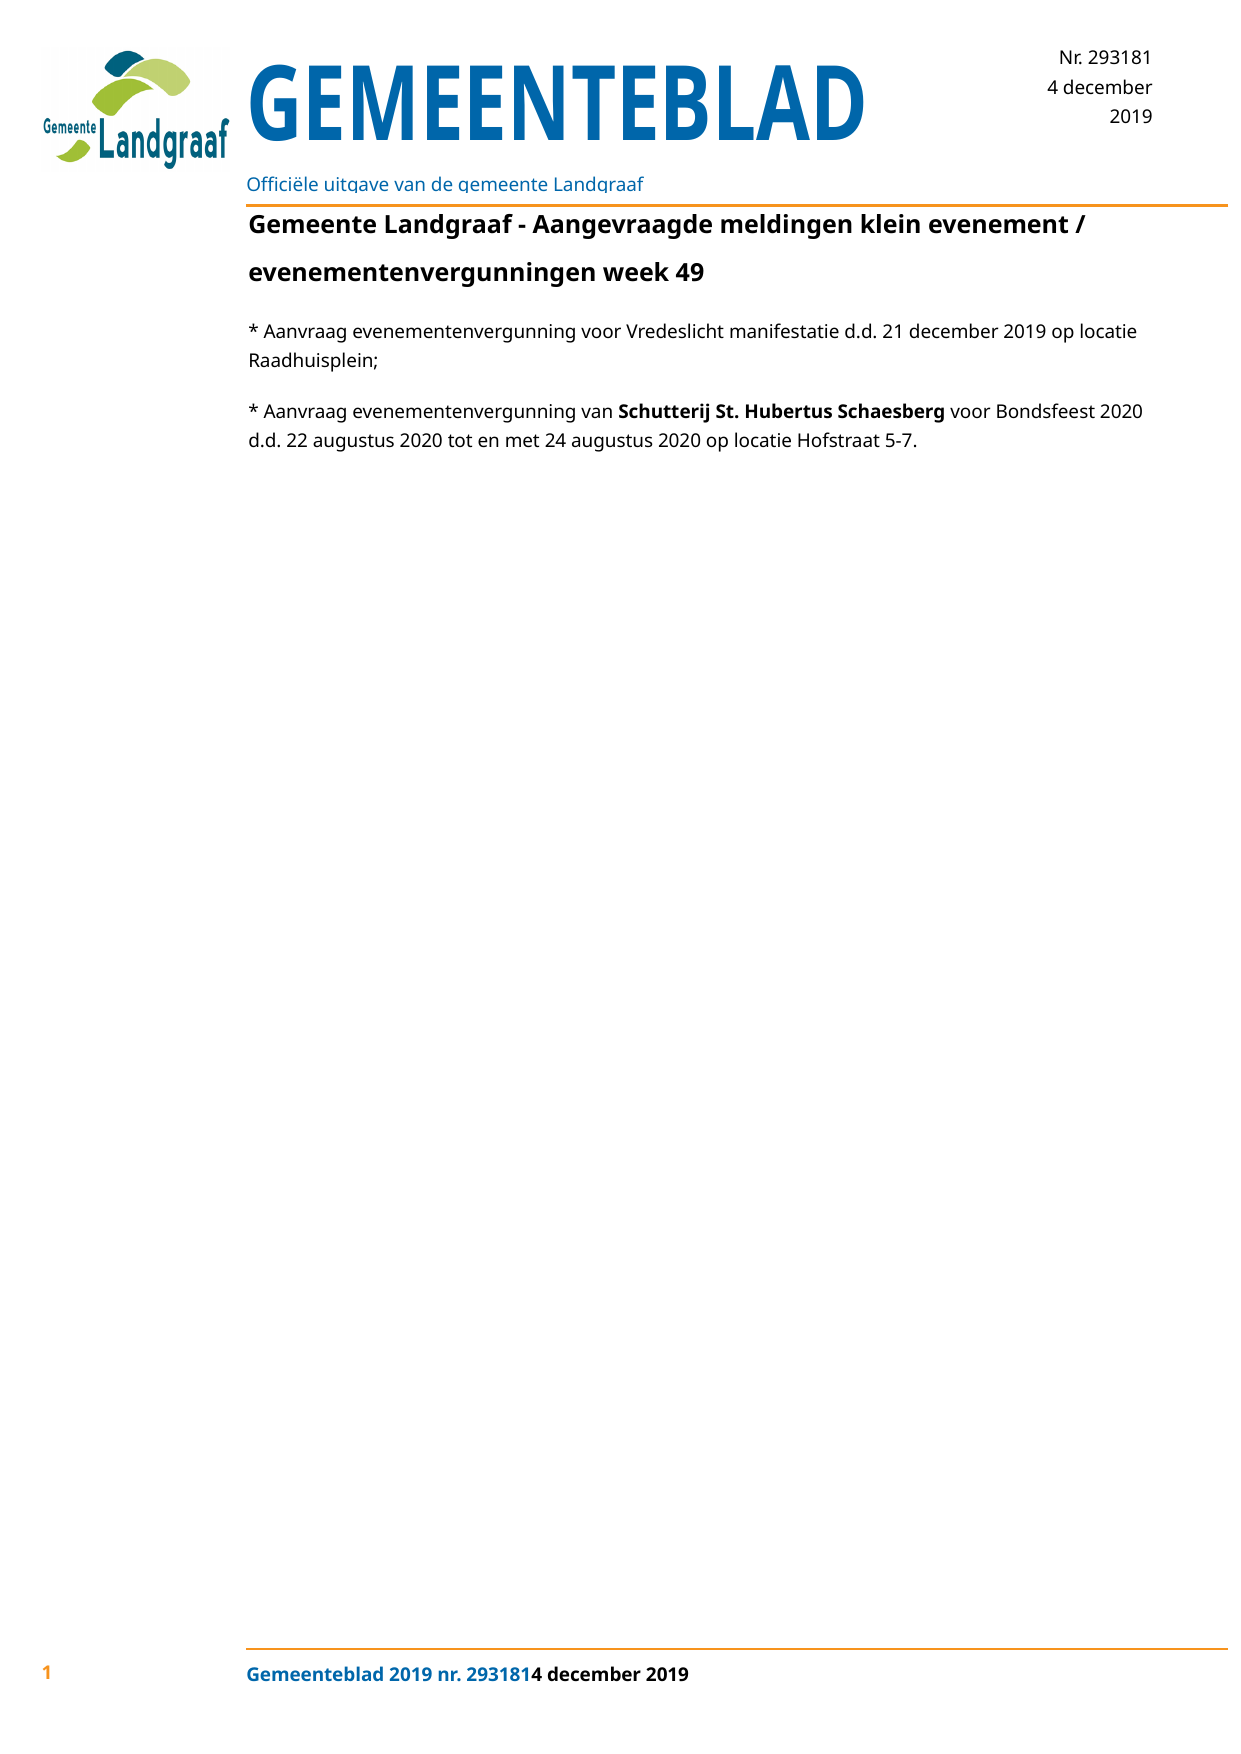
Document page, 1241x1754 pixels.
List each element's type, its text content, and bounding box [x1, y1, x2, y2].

text * Aanvraag evenementenvergunning voor Vredeslicht manifestatie d.d. 21 december 2019 op locatie Raadhuisplein; [248, 318, 1152, 373]
picture [41, 47, 231, 172]
text * Aanvraag evenementenvergunning van Schutterij St. Hubertus Schaesberg voor Bondsfeest 2020 d.d. 22 augustus 2020 tot en met 24 augustus 2020 op locatie Hofstraat 5-7. [248, 398, 1152, 453]
text Gemeente Landgraaf - Aangevraagde meldingen klein evenement / evenementenvergunningen week 49 [248, 207, 1152, 288]
